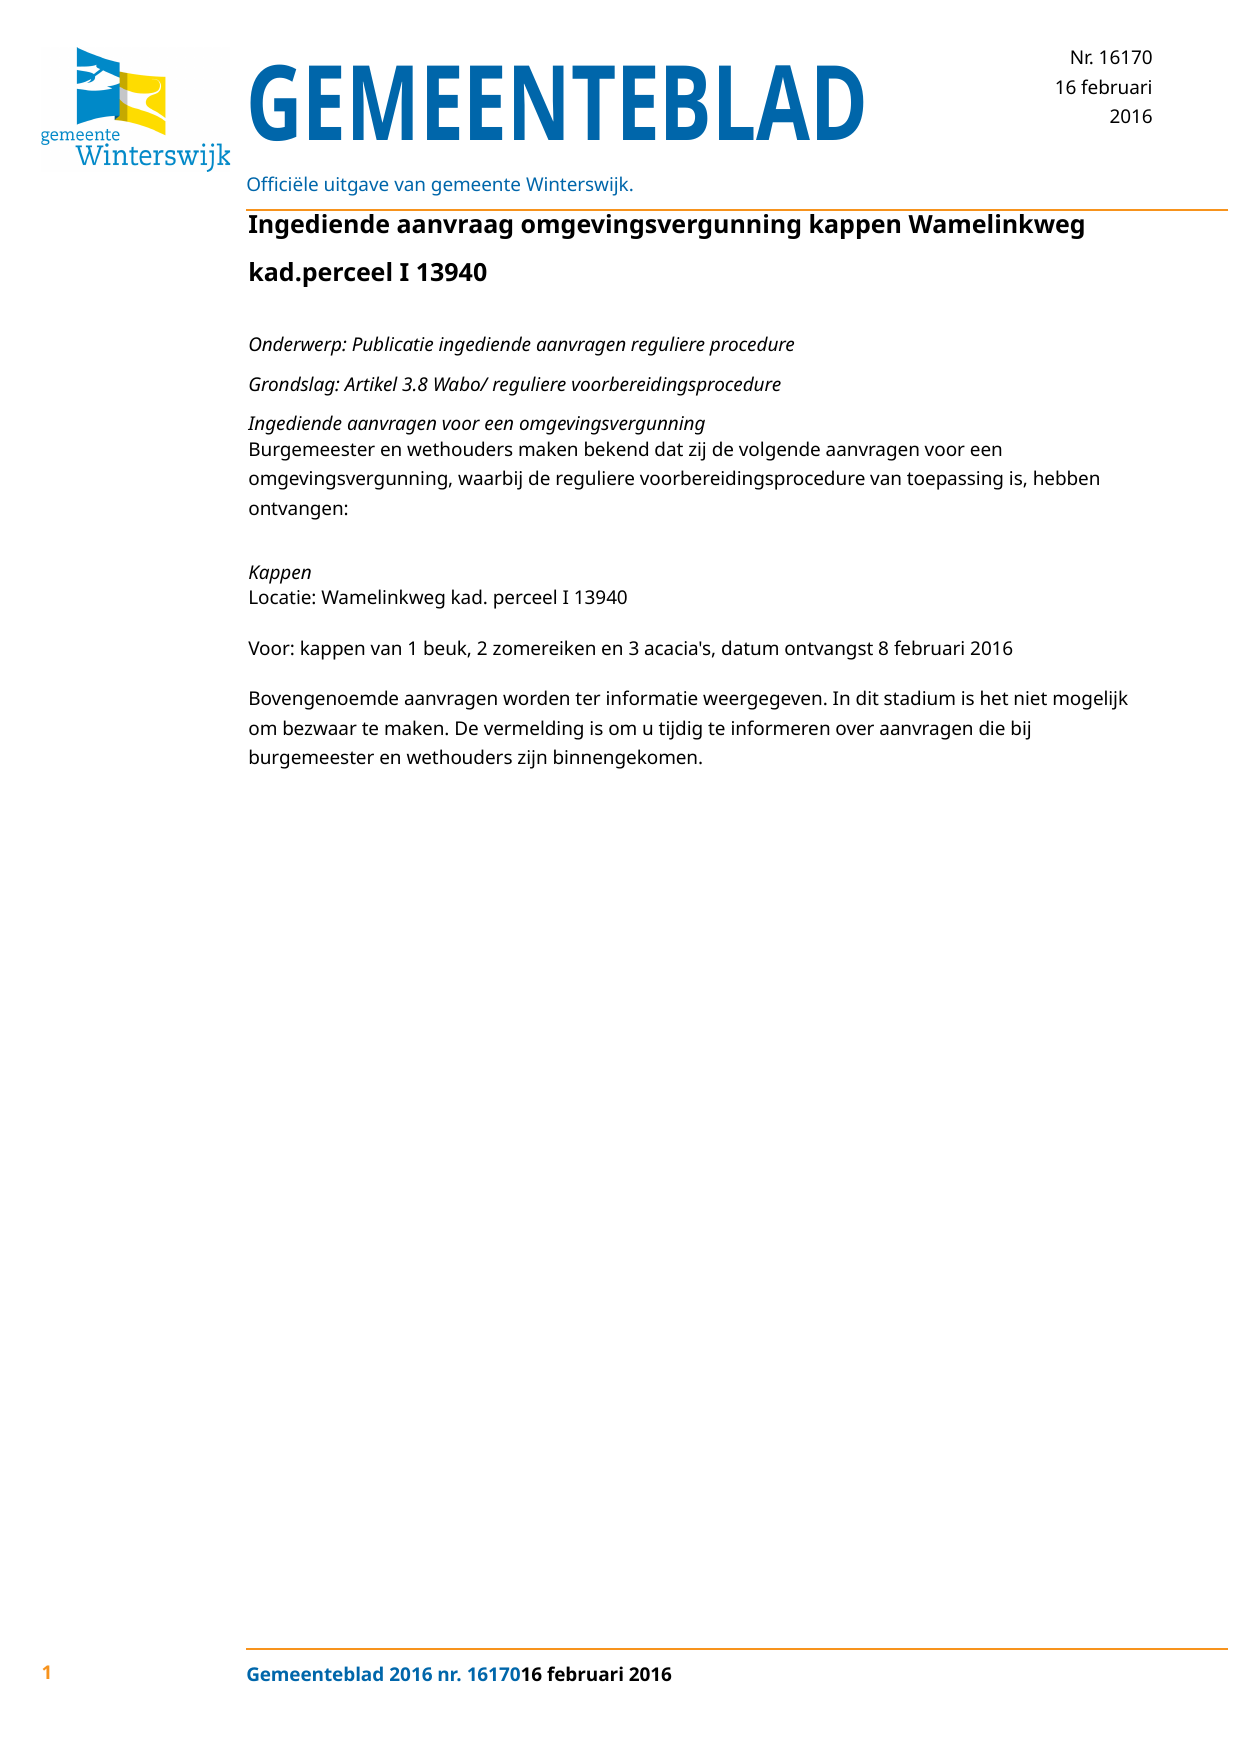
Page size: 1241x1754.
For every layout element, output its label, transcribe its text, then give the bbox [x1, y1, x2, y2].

text Ingediende aanvraag omgevingsvergunning kappen Wamelinkweg kad.perceel I 13940 [248, 211, 1152, 288]
text Bovengenoemde aanvragen worden ter informatie weergegeven. In dit stadium is het niet mogelijk om bezwaar te maken. De vermelding is om u tijdig te informeren over aanvragen die bij burgemeester en wethouders zijn binnengekomen. [248, 685, 1152, 770]
text Grondslag: Artikel 3.8 Wabo/ reguliere voorbereidingsprocedure [248, 371, 1152, 396]
text Kappen [248, 559, 1152, 584]
picture [225, 153, 231, 162]
text Locatie: Wamelinkweg kad. perceel I 13940 [248, 584, 1152, 610]
text Burgemeester en wethouders maken bekend dat zij de volgende aanvragen voor een omgevingsvergunning, waarbij de reguliere voorbereidingsprocedure van toepassing is, hebben ontvangen: [248, 436, 1152, 521]
text Voor: kappen van 1 beuk, 2 zomereiken en 3 acacia's, datum ontvangst 8 februari 2016 [248, 635, 1152, 661]
text Onderwerp: Publicatie ingediende aanvragen reguliere procedure [248, 331, 1152, 357]
text Ingediende aanvragen voor een omgevingsvergunning [248, 410, 1152, 436]
picture [41, 47, 231, 172]
